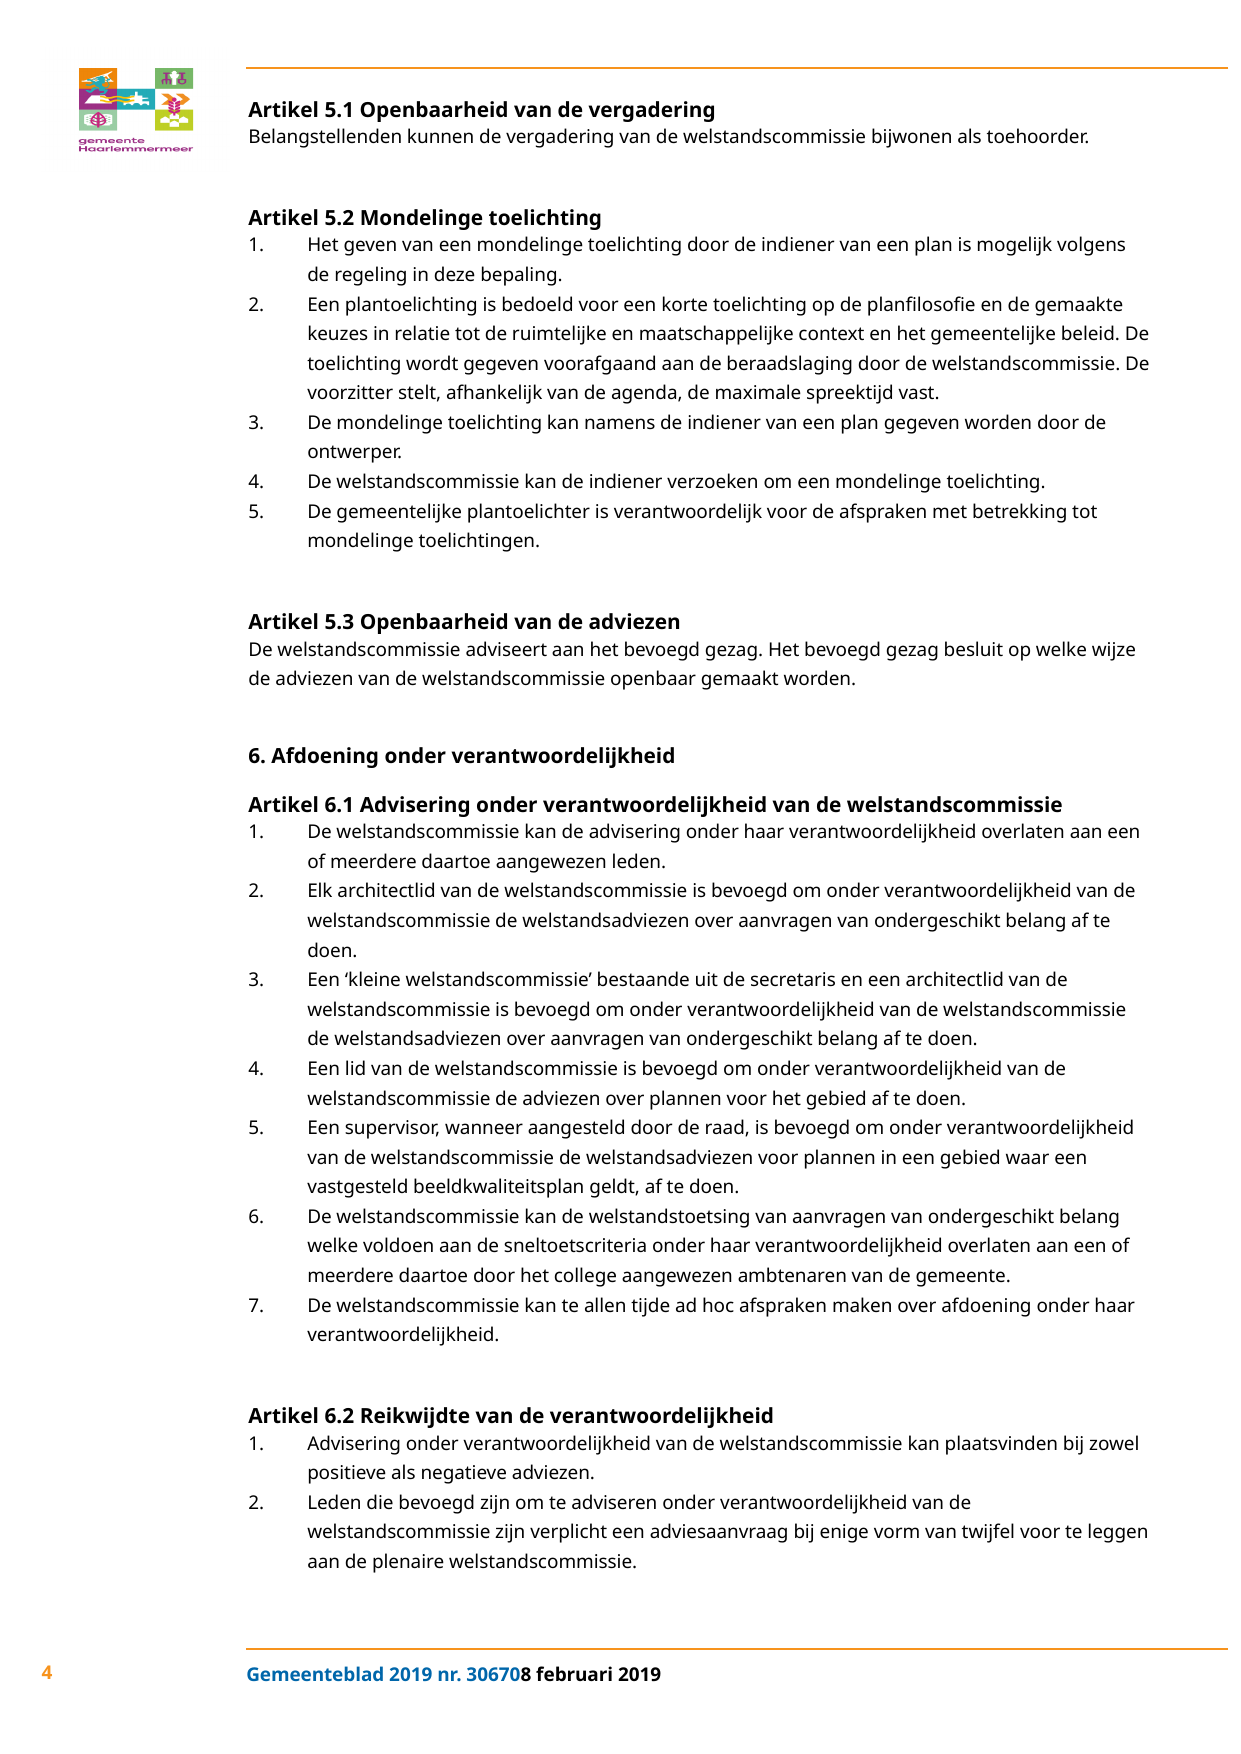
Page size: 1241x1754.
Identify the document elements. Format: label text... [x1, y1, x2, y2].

text 6. Afdoening onder verantwoordelijkheid [248, 741, 1152, 769]
list Een ‘kleine welstandscommissie’ bestaande uit de secretaris en een architectlid van de welstandscommissie is bevoegd om onder verantwoordelijkheid van de welstandscommissie de welstandsadviezen over aanvragen van ondergeschikt belang af te doen. [248, 966, 1152, 1051]
list Advisering onder verantwoordelijkheid van de welstandscommissie kan plaatsvinden bij zowel positieve als negatieve adviezen. [248, 1430, 1152, 1485]
text Artikel 5.3 Openbaarheid van de adviezen [248, 607, 1152, 636]
list Elk architectlid van de welstandscommissie is bevoegd om onder verantwoordelijkheid van de welstandscommissie de welstandsadviezen over aanvragen van ondergeschikt belang af te doen. [248, 878, 1152, 962]
list Het geven van een mondelinge toelichting door de indiener van een plan is mogelijk volgens de regeling in deze bepaling. [248, 232, 1152, 287]
text Artikel 6.1 Advisering onder verantwoordelijkheid van de welstandscommissie [248, 790, 1152, 818]
list De welstandscommissie kan te allen tijde ad hoc afspraken maken over afdoening onder haar verantwoordelijkheid. [248, 1292, 1152, 1347]
list De gemeentelijke plantoelichter is verantwoordelijk voor de afspraken met betrekking tot mondelinge toelichtingen. [248, 498, 1152, 553]
list De welstandscommissie kan de welstandstoetsing van aanvragen van ondergeschikt belang welke voldoen aan de sneltoetscriteria onder haar verantwoordelijkheid overlaten aan een of meerdere daartoe door het college aangewezen ambtenaren van de gemeente. [248, 1203, 1152, 1288]
text Artikel 5.1 Openbaarheid van de vergadering [248, 95, 1152, 123]
list Leden die bevoegd zijn om te adviseren onder verantwoordelijkheid van de welstandscommissie zijn verplicht een adviesaanvraag bij enige vorm van twijfel voor te leggen aan de plenaire welstandscommissie. [248, 1489, 1152, 1574]
text De welstandscommissie adviseert aan het bevoegd gezag. Het bevoegd gezag besluit op welke wijze de adviezen van de welstandscommissie openbaar gemaakt worden. [248, 636, 1152, 691]
text Artikel 5.2 Mondelinge toelichting [248, 203, 1152, 232]
list De welstandscommissie kan de indiener verzoeken om een mondelinge toelichting. [248, 468, 1152, 494]
text Belangstellenden kunnen de vergadering van de welstandscommissie bijwonen als toehoorder. [248, 123, 1152, 149]
text Artikel 6.2 Reikwijdte van de verantwoordelijkheid [248, 1401, 1152, 1430]
list Een supervisor, wanneer aangesteld door de raad, is bevoegd om onder verantwoordelijkheid van de welstandscommissie de welstandsadviezen voor plannen in een gebied waar een vastgesteld beeldkwaliteitsplan geldt, af te doen. [248, 1114, 1152, 1199]
list De mondelinge toelichting kan namens de indiener van een plan gegeven worden door de ontwerper. [248, 409, 1152, 464]
list Een lid van de welstandscommissie is bevoegd om onder verantwoordelijkheid van de welstandscommissie de adviezen over plannen voor het gebied af te doen. [248, 1055, 1152, 1110]
list Een plantoelichting is bedoeld voor een korte toelichting op de planfilosofie en de gemaakte keuzes in relatie tot de ruimtelijke en maatschappelijke context en het gemeentelijke beleid. De toelichting wordt gegeven voorafgaand aan de beraadslaging door de welstandscommissie. De voorzitter stelt, afhankelijk van de agenda, de maximale spreektijd vast. [248, 291, 1152, 405]
picture [41, 47, 231, 172]
list De welstandscommissie kan de advisering onder haar verantwoordelijkheid overlaten aan een of meerdere daartoe aangewezen leden. [248, 818, 1152, 874]
